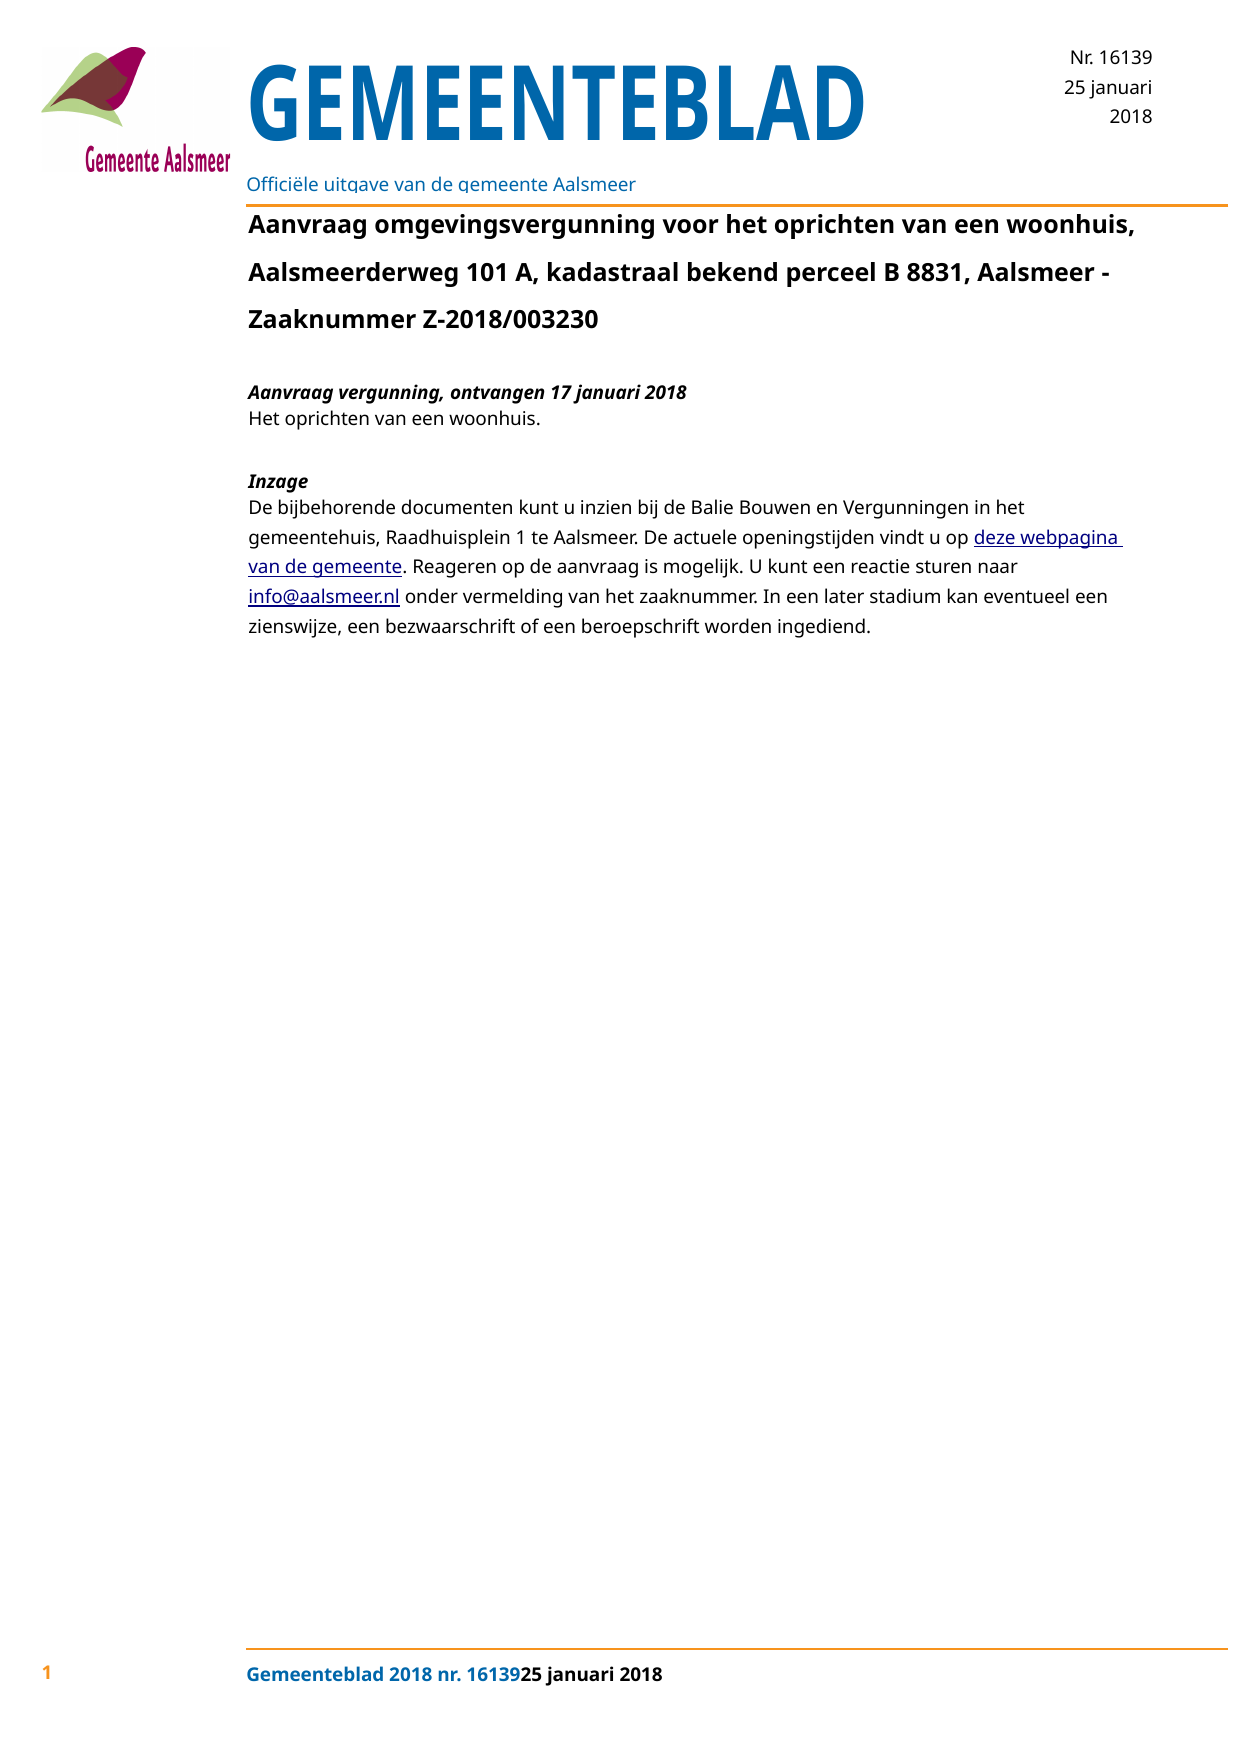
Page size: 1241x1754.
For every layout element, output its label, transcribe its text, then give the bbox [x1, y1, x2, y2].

text Het oprichten van een woonhuis. [248, 405, 1152, 431]
text Aanvraag omgevingsvergunning voor het oprichten van een woonhuis, Aalsmeerderweg 101 A, kadastraal bekend perceel B 8831, Aalsmeer - Zaaknummer Z-2018/003230 [248, 207, 1152, 336]
text Aanvraag vergunning, ontvangen 17 januari 2018 [248, 379, 1152, 405]
text De bijbehorende documenten kunt u inzien bij de Balie Bouwen en Vergunningen in het gemeentehuis, Raadhuisplein 1 te Aalsmeer. De actuele openingstijden vindt u op deze webpagina van de gemeente. Reageren op de aanvraag is mogelijk. U kunt een reactie sturen naar info@aalsmeer.nl onder vermelding van het zaaknummer. In een later stadium kan eventueel een zienswijze, een bezwaarschrift of een beroepschrift worden ingediend. [248, 494, 1152, 638]
picture [41, 47, 231, 172]
text Inzage [248, 469, 1152, 494]
text ​ [248, 663, 1152, 689]
